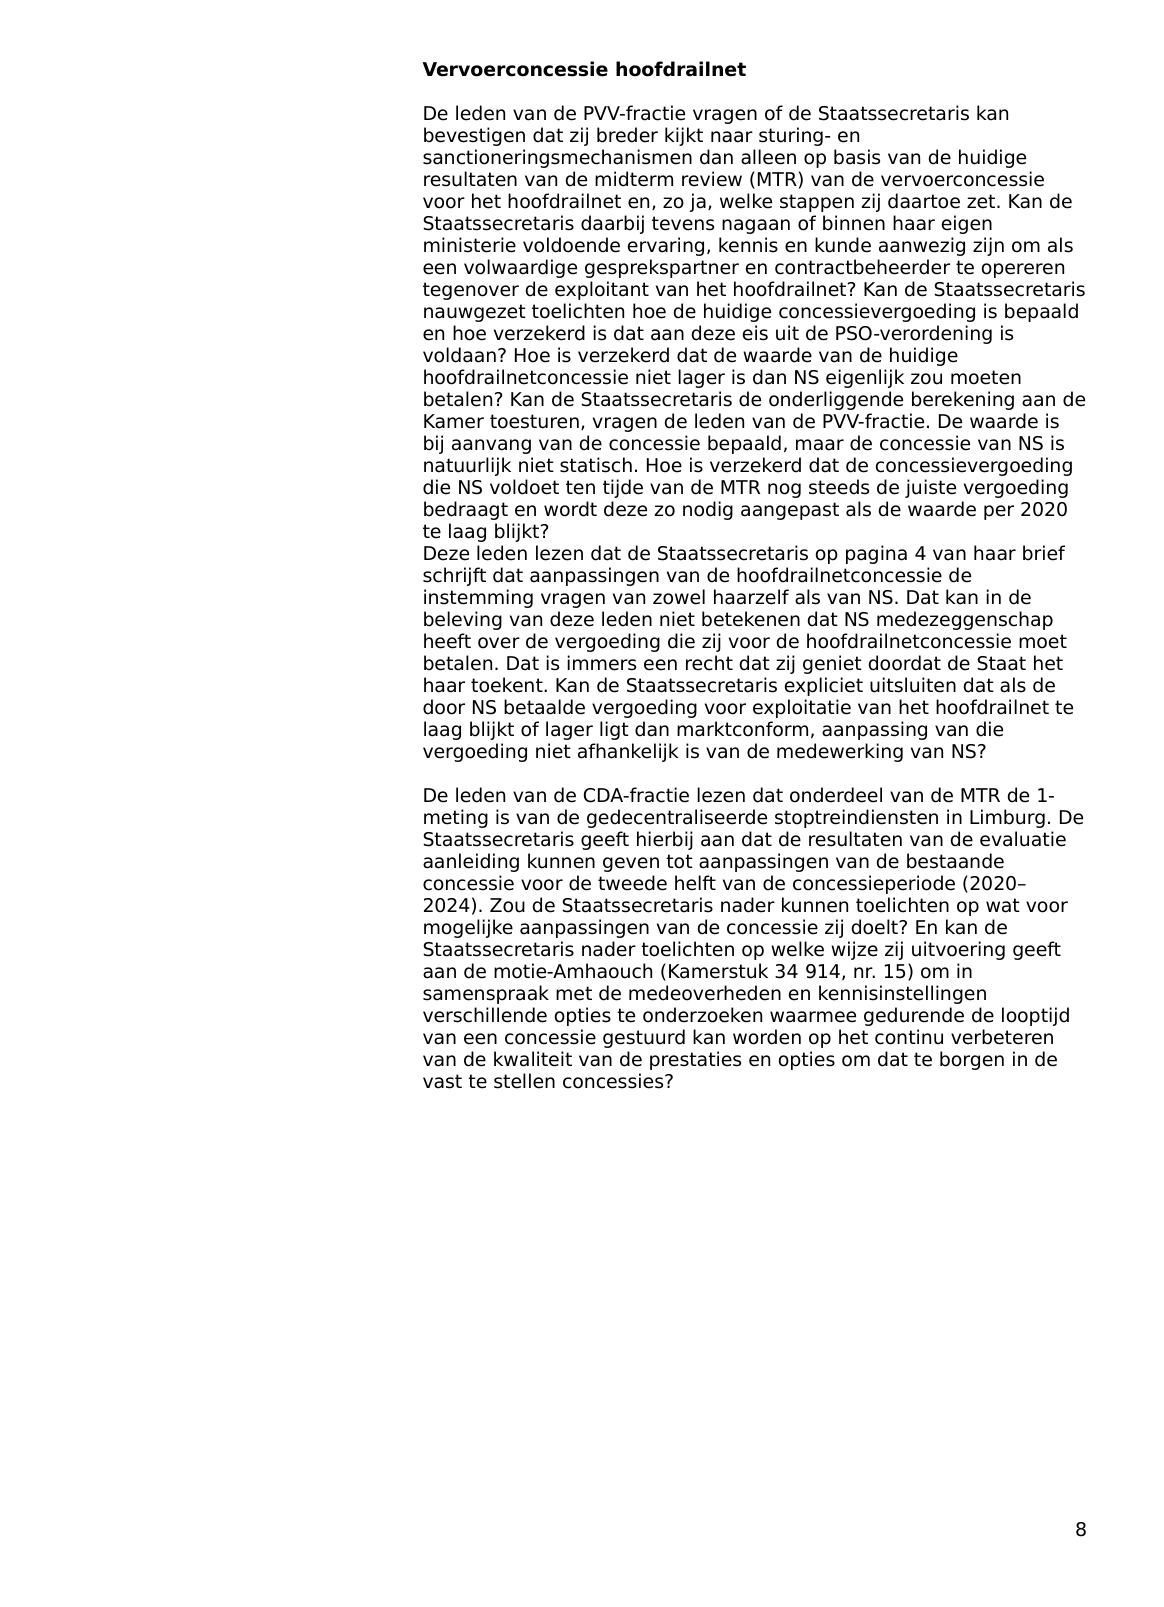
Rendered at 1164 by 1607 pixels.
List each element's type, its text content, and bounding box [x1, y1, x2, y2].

text De leden van de CDA-fractie lezen dat onderdeel van de MTR de 1-meting is van de gedecentraliseerde stoptreindiensten in Limburg. De Staatssecretaris geeft hierbij aan dat de resultaten van de evaluatie aanleiding kunnen geven tot aanpassingen van de bestaande concessie voor de tweede helft van de concessieperiode (2020–2024). Zou de Staatssecretaris nader kunnen toelichten op wat voor mogelijke aanpassingen van de concessie zij doelt? En kan de Staatssecretaris nader toelichten op welke wijze zij uitvoering geeft aan de motie-Amhaouch (Kamerstuk 34 914, nr. 15) om in samenspraak met de medeoverheden en kennisinstellingen verschillende opties te onderzoeken waarmee gedurende de looptijd van een concessie gestuurd kan worden op het continu verbeteren van de kwaliteit van de prestaties en opties om dat te borgen in de vast te stellen concessies? [422, 785, 1087, 1092]
text De leden van de PVV-fractie vragen of de Staatssecretaris kan bevestigen dat zij breder kijkt naar sturing- en sanctioneringsmechanismen dan alleen op basis van de huidige resultaten van de midterm review (MTR) van de vervoerconcessie voor het hoofdrailnet en, zo ja, welke stappen zij daartoe zet. Kan de Staatssecretaris daarbij tevens nagaan of binnen haar eigen ministerie voldoende ervaring, kennis en kunde aanwezig zijn om als een volwaardige gesprekspartner en contractbeheerder te opereren tegenover de exploitant van het hoofdrailnet? Kan de Staatssecretaris nauwgezet toelichten hoe de huidige concessievergoeding is bepaald en hoe verzekerd is dat aan deze eis uit de PSO-verordening is voldaan? Hoe is verzekerd dat de waarde van de huidige hoofdrailnetconcessie niet lager is dan NS eigenlijk zou moeten betalen? Kan de Staatssecretaris de onderliggende berekening aan de Kamer toesturen, vragen de leden van de PVV-fractie. De waarde is bij aanvang van de concessie bepaald, maar de concessie van NS is natuurlijk niet statisch. Hoe is verzekerd dat de concessievergoeding die NS voldoet ten tijde van de MTR nog steeds de juiste vergoeding bedraagt en wordt deze zo nodig aangepast als de waarde per 2020 te laag blijkt? [422, 103, 1087, 543]
subtitle Vervoerconcessie hoofdrailnet [422, 59, 1087, 81]
text Deze leden lezen dat de Staatssecretaris op pagina 4 van haar brief schrijft dat aanpassingen van de hoofdrailnetconcessie de instemming vragen van zowel haarzelf als van NS. Dat kan in de beleving van deze leden niet betekenen dat NS medezeggenschap heeft over de vergoeding die zij voor de hoofdrailnetconcessie moet betalen. Dat is immers een recht dat zij geniet doordat de Staat het haar toekent. Kan de Staatssecretaris expliciet uitsluiten dat als de door NS betaalde vergoeding voor exploitatie van het hoofdrailnet te laag blijkt of lager ligt dan marktconform, aanpassing van die vergoeding niet afhankelijk is van de medewerking van NS? [422, 543, 1087, 763]
